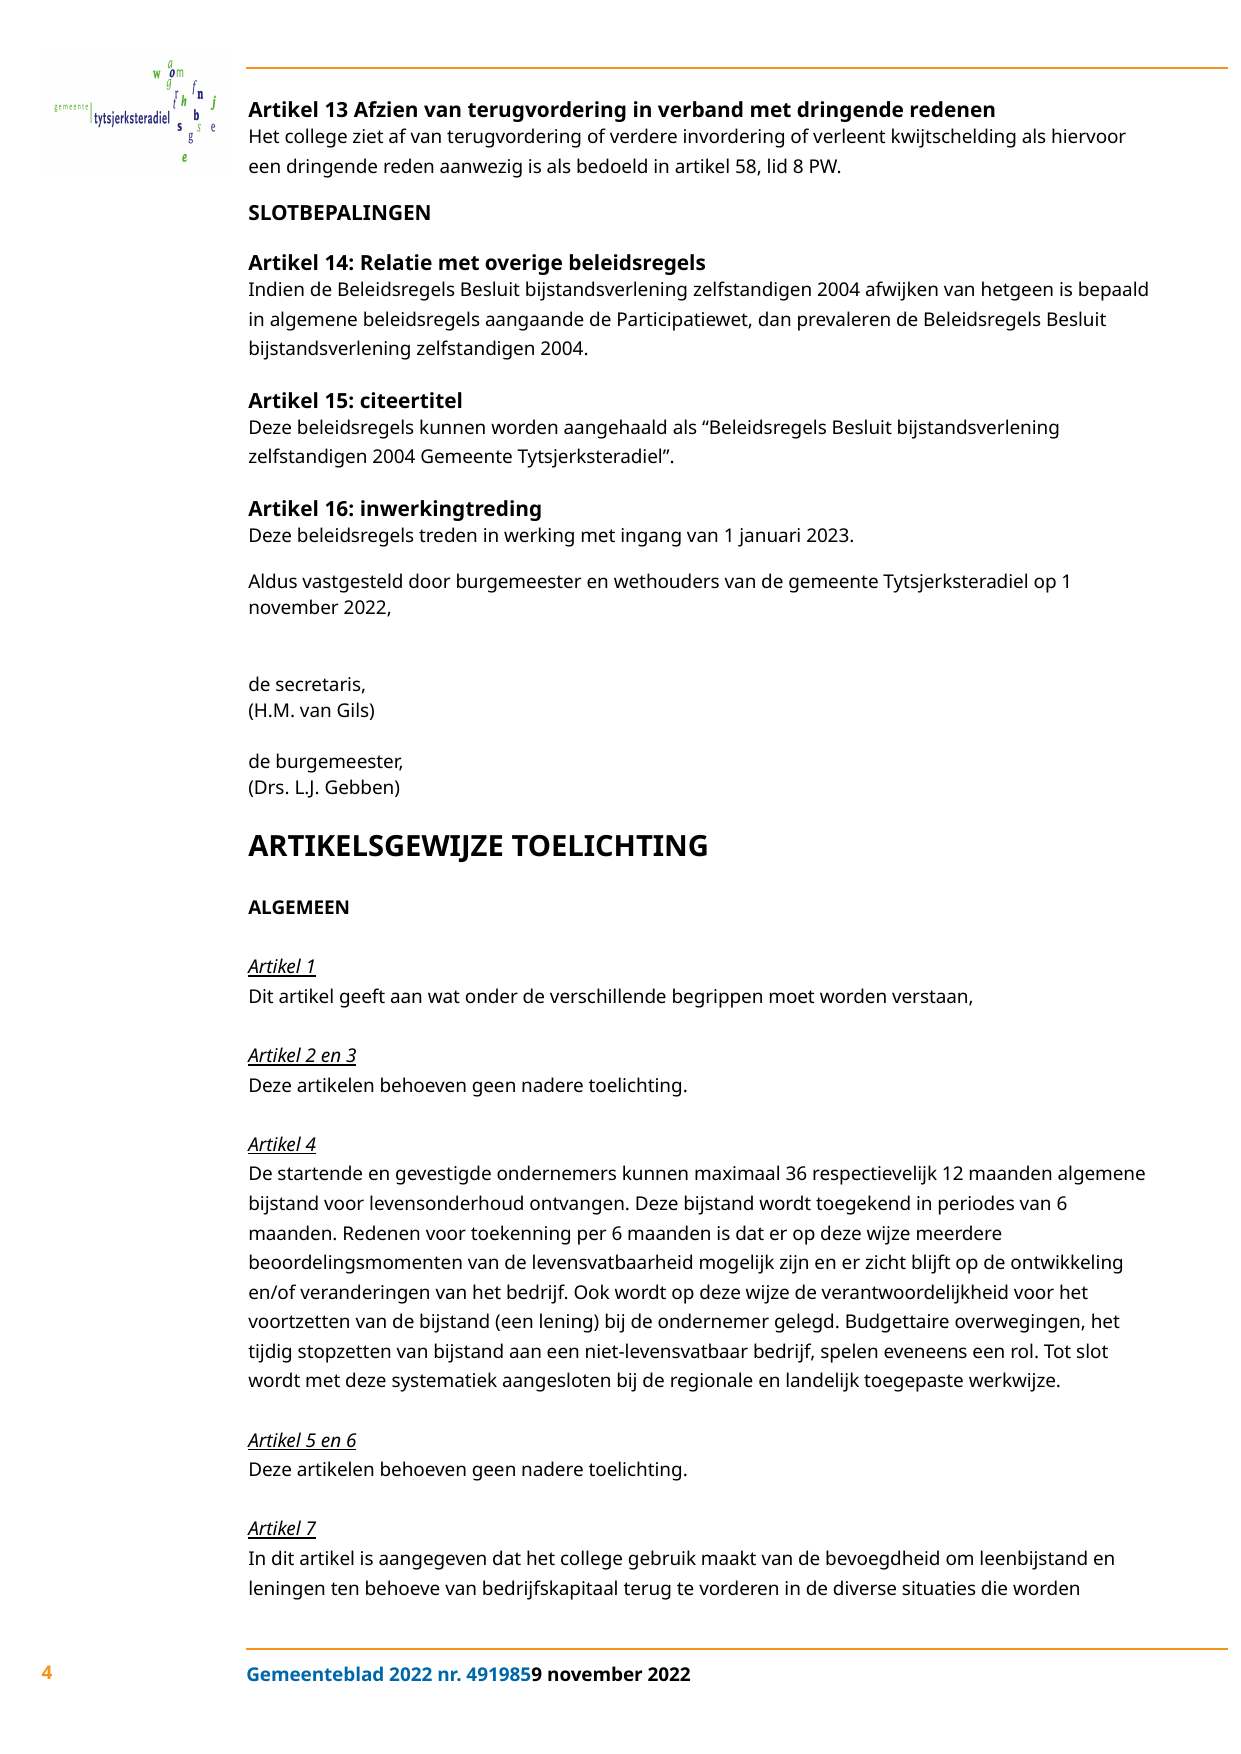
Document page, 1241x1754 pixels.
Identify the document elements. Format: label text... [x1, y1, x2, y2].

text ALGEMEEN [248, 894, 1152, 920]
text SLOTBEPALINGEN [248, 198, 1152, 227]
text Artikel 2 en 3 [248, 1042, 1152, 1068]
text Artikel 14: Relatie met overige beleidsregels [248, 248, 1152, 276]
text De startende en gevestigde ondernemers kunnen maximaal 36 respectievelijk 12 maanden algemene bijstand voor levensonderhoud ontvangen. Deze bijstand wordt toegekend in periodes van 6 maanden. Redenen voor toekenning per 6 maanden is dat er op deze wijze meerdere beoordelingsmomenten van de levensvatbaarheid mogelijk zijn en er zicht blijft op de ontwikkeling en/of veranderingen van het bedrijf. Ook wordt op deze wijze de verantwoordelijkheid voor het voortzetten van de bijstand (een lening) bij de ondernemer gelegd. Budgettaire overwegingen, het tijdig stopzetten van bijstand aan een niet-levensvatbaar bedrijf, spelen eveneens een rol. Tot slot wordt met deze systematiek aangesloten bij de regionale en landelijk toegepaste werkwijze. [248, 1161, 1152, 1393]
text ARTIKELSGEWIJZE TOELICHTING [248, 826, 1152, 865]
text Deze artikelen behoeven geen nadere toelichting. [248, 1456, 1152, 1482]
text In dit artikel is aangegeven dat het college gebruik maakt van de bevoegdheid om leenbijstand en leningen ten behoeve van bedrijfskapitaal terug te vorderen in de diverse situaties die worden [248, 1545, 1152, 1601]
text Artikel 13 Afzien van terugvordering in verband met dringende redenen [248, 95, 1152, 123]
text Dit artikel geeft aan wat onder de verschillende begrippen moet worden verstaan, [248, 983, 1152, 1009]
text de secretaris, [248, 671, 1152, 697]
text Deze artikelen behoeven geen nadere toelichting. [248, 1072, 1152, 1098]
text Artikel 16: inwerkingtreding [248, 494, 1152, 523]
text Deze beleidsregels kunnen worden aangehaald als “Beleidsregels Besluit bijstandsverlening zelfstandigen 2004 Gemeente Tytsjerksteradiel”. [248, 414, 1152, 469]
text Indien de Beleidsregels Besluit bijstandsverlening zelfstandigen 2004 afwijken van hetgeen is bepaald in algemene beleidsregels aangaande de Participatiewet, dan prevaleren de Beleidsregels Besluit bijstandsverlening zelfstandigen 2004. [248, 276, 1152, 361]
text Artikel 1 [248, 953, 1152, 979]
text Artikel 5 en 6 [248, 1427, 1152, 1453]
text Het college ziet af van terugvordering of verdere invordering of verleent kwijtschelding als hiervoor een dringende reden aanwezig is als bedoeld in artikel 58, lid 8 PW. [248, 123, 1152, 178]
text Deze beleidsregels treden in werking met ingang van 1 januari 2023. [248, 523, 1152, 548]
text (H.M. van Gils) [248, 697, 1152, 723]
text Artikel 15: citeertitel [248, 386, 1152, 414]
text Aldus vastgesteld door burgemeester en wethouders van de gemeente Tytsjerksteradiel op 1 november 2022, [248, 568, 1152, 620]
text de burgemeester, [248, 748, 1152, 774]
text (Drs. L.J. Gebben) [248, 774, 1152, 800]
text Artikel 7 [248, 1516, 1152, 1541]
picture [41, 47, 231, 172]
text Artikel 4 [248, 1131, 1152, 1157]
